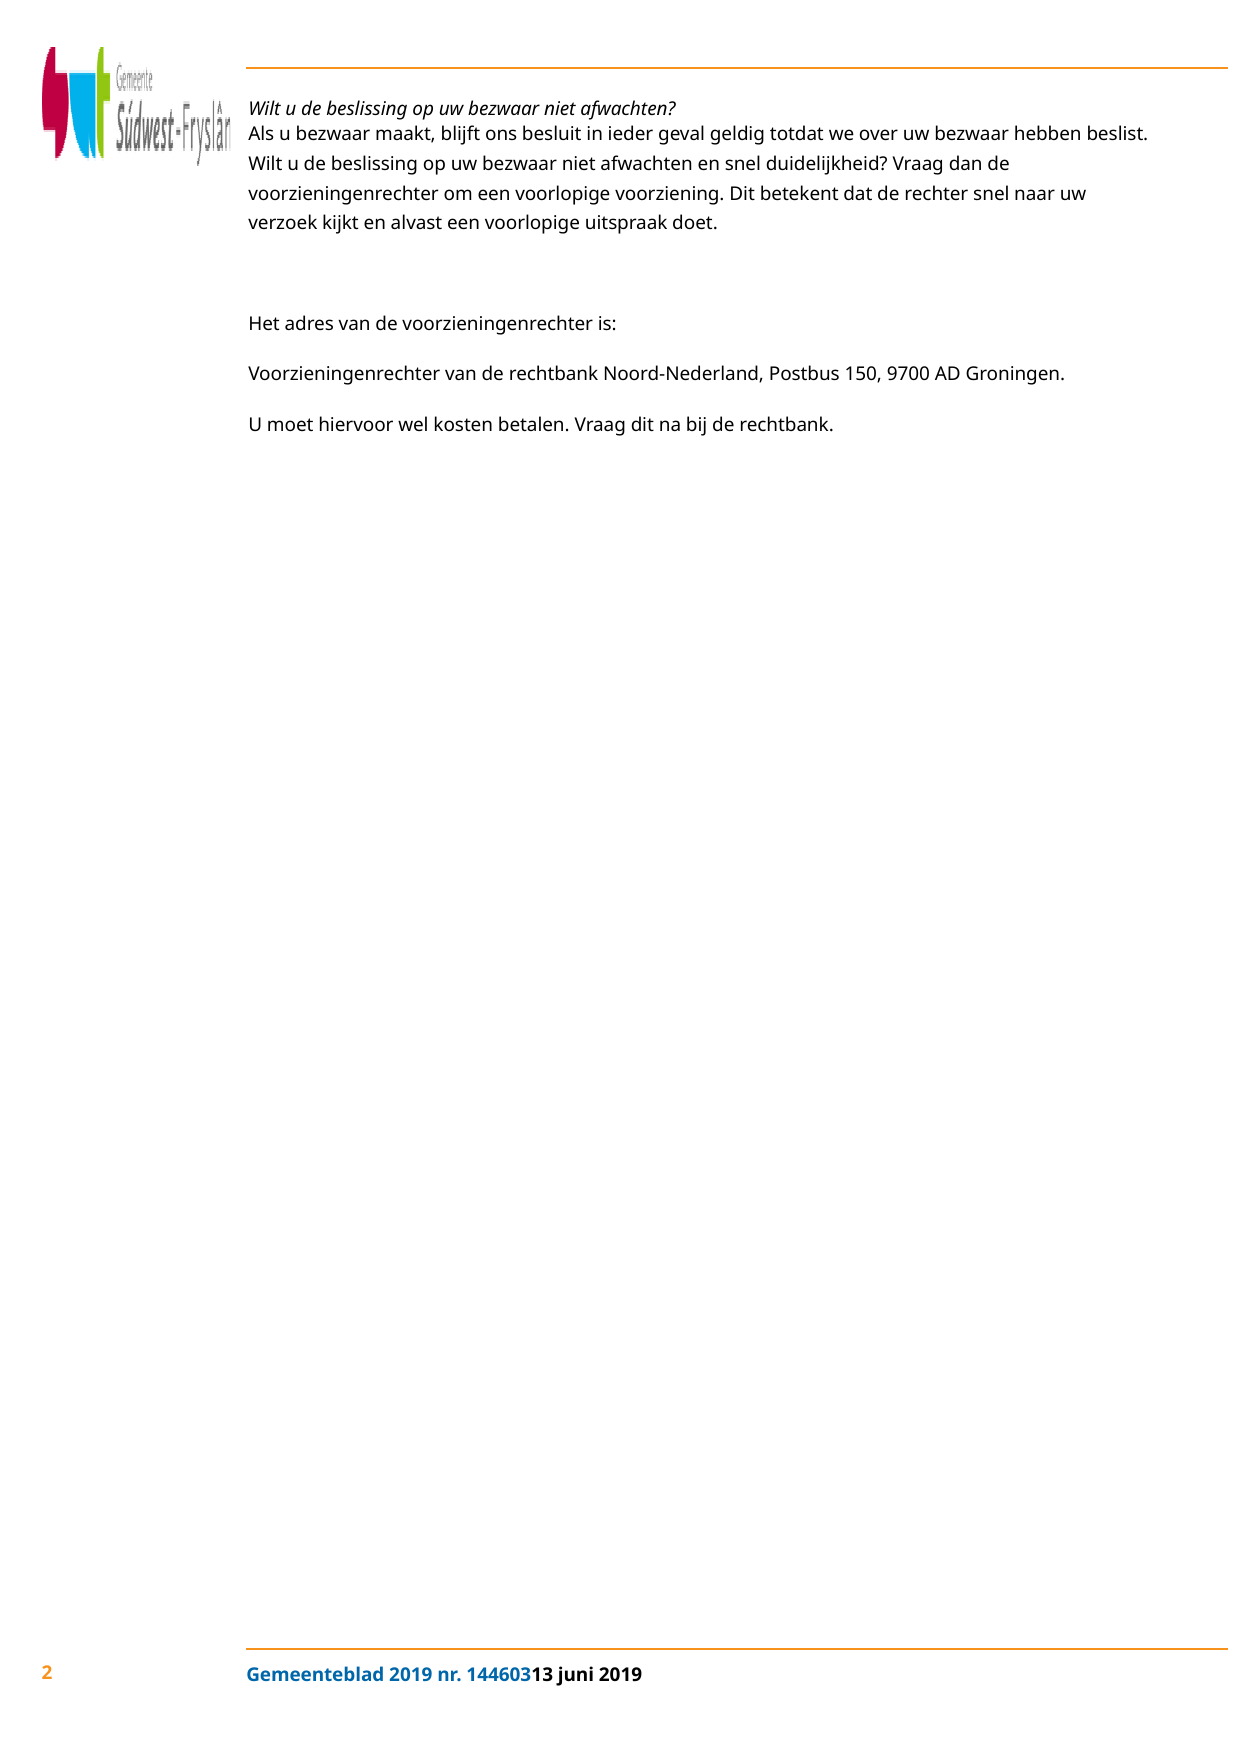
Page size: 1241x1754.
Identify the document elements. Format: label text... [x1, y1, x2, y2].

text Voorzieningenrechter van de rechtbank Noord-Nederland, Postbus 150, 9700 AD Groningen. [248, 361, 1152, 386]
picture [41, 47, 231, 172]
text Het adres van de voorzieningenrechter is: [248, 310, 1152, 336]
text Wilt u de beslissing op uw bezwaar niet afwachten? [248, 95, 1152, 121]
text U moet hiervoor wel kosten betalen. Vraag dit na bij de rechtbank. [248, 411, 1152, 437]
text Als u bezwaar maakt, blijft ons besluit in ieder geval geldig totdat we over uw bezwaar hebben beslist. Wilt u de beslissing op uw bezwaar niet afwachten en snel duidelijkheid? Vraag dan de voorzieningenrechter om een voorlopige voorziening. Dit betekent dat de rechter snel naar uw verzoek kijkt en alvast een voorlopige uitspraak doet. [248, 121, 1152, 235]
